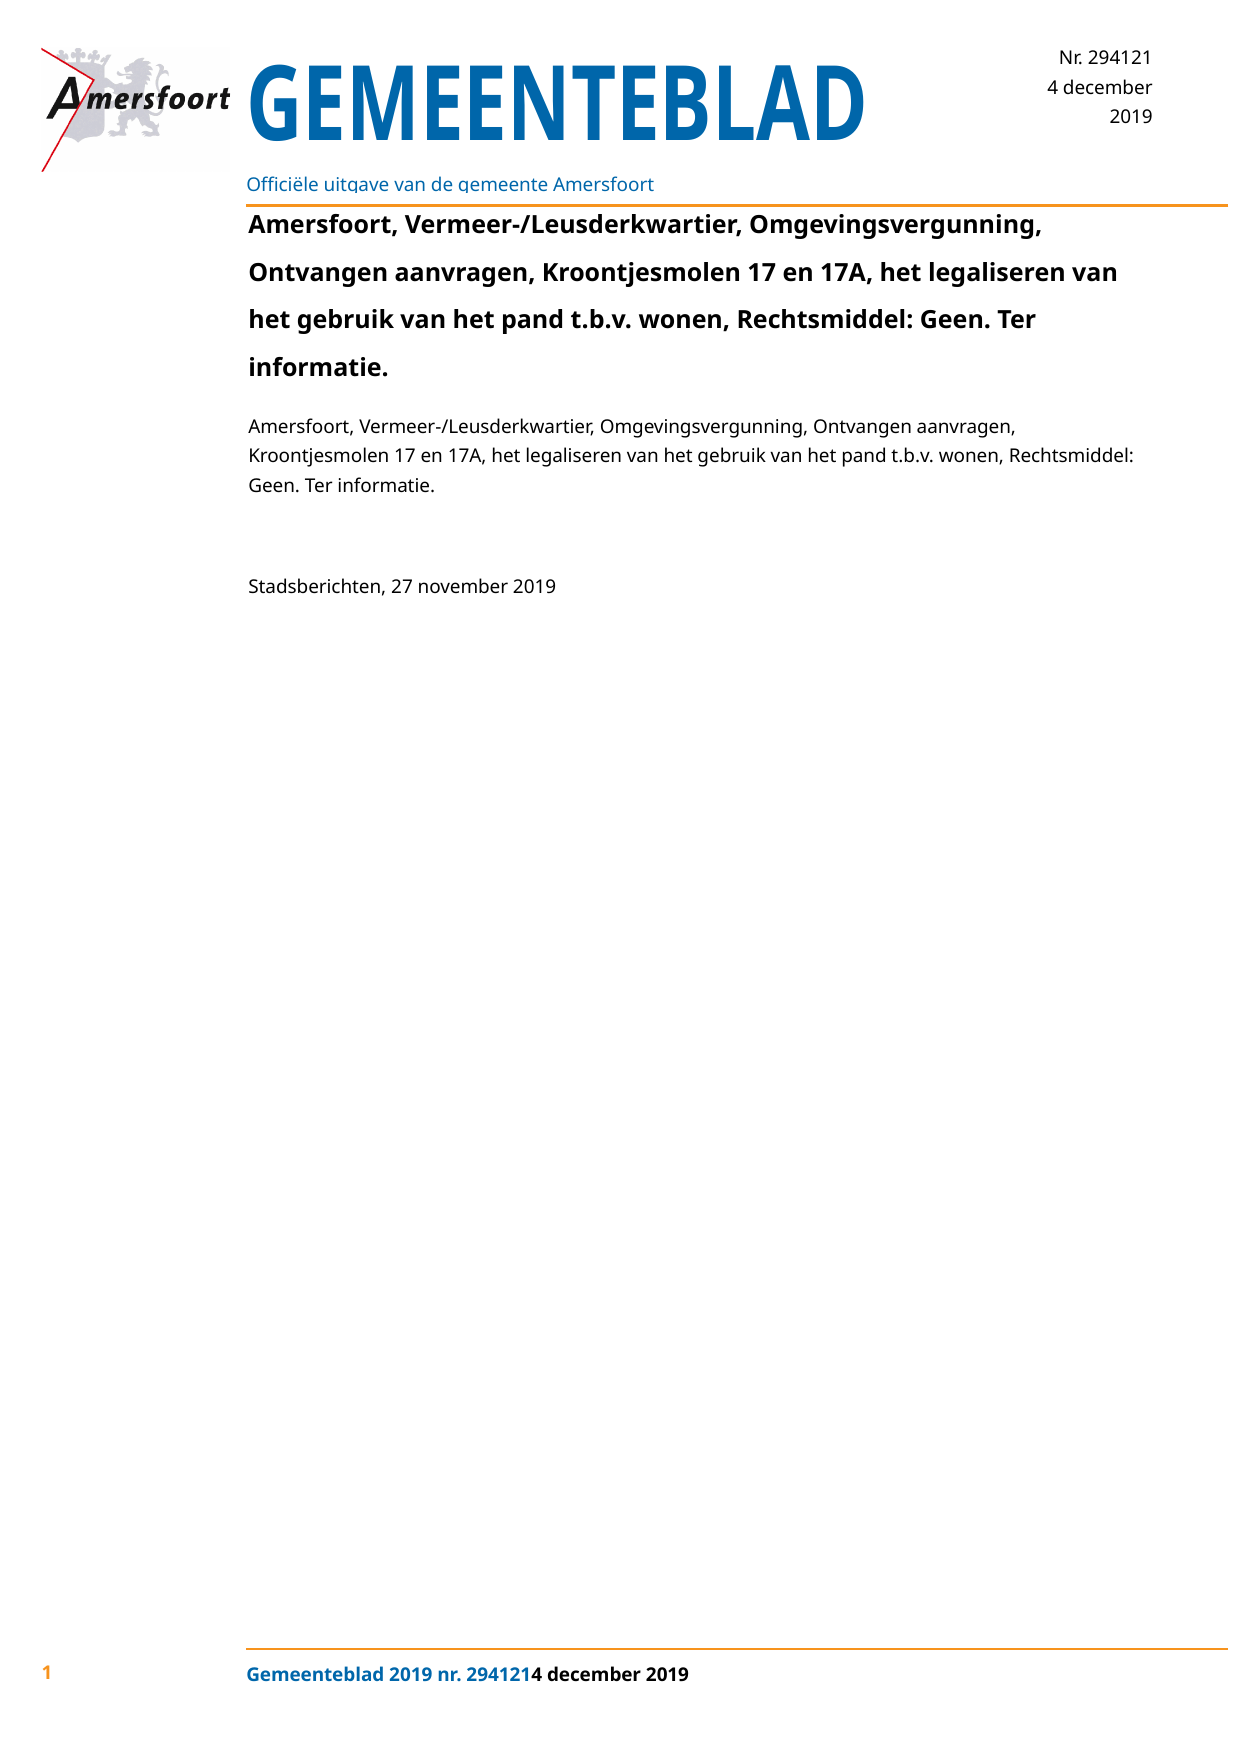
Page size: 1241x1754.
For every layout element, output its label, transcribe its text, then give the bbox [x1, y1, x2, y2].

text Stadsberichten, 27 november 2019 [248, 573, 1152, 599]
text Amersfoort, Vermeer-/Leusderkwartier, Omgevingsvergunning, Ontvangen aanvragen, Kroontjesmolen 17 en 17A, het legaliseren van het gebruik van het pand t.b.v. wonen, Rechtsmiddel: Geen. Ter informatie. [248, 413, 1152, 498]
text Amersfoort, Vermeer-/Leusderkwartier, Omgevingsvergunning, Ontvangen aanvragen, Kroontjesmolen 17 en 17A, het legaliseren van het gebruik van het pand t.b.v. wonen, Rechtsmiddel: Geen. Ter informatie. [248, 207, 1152, 384]
picture [41, 47, 231, 172]
